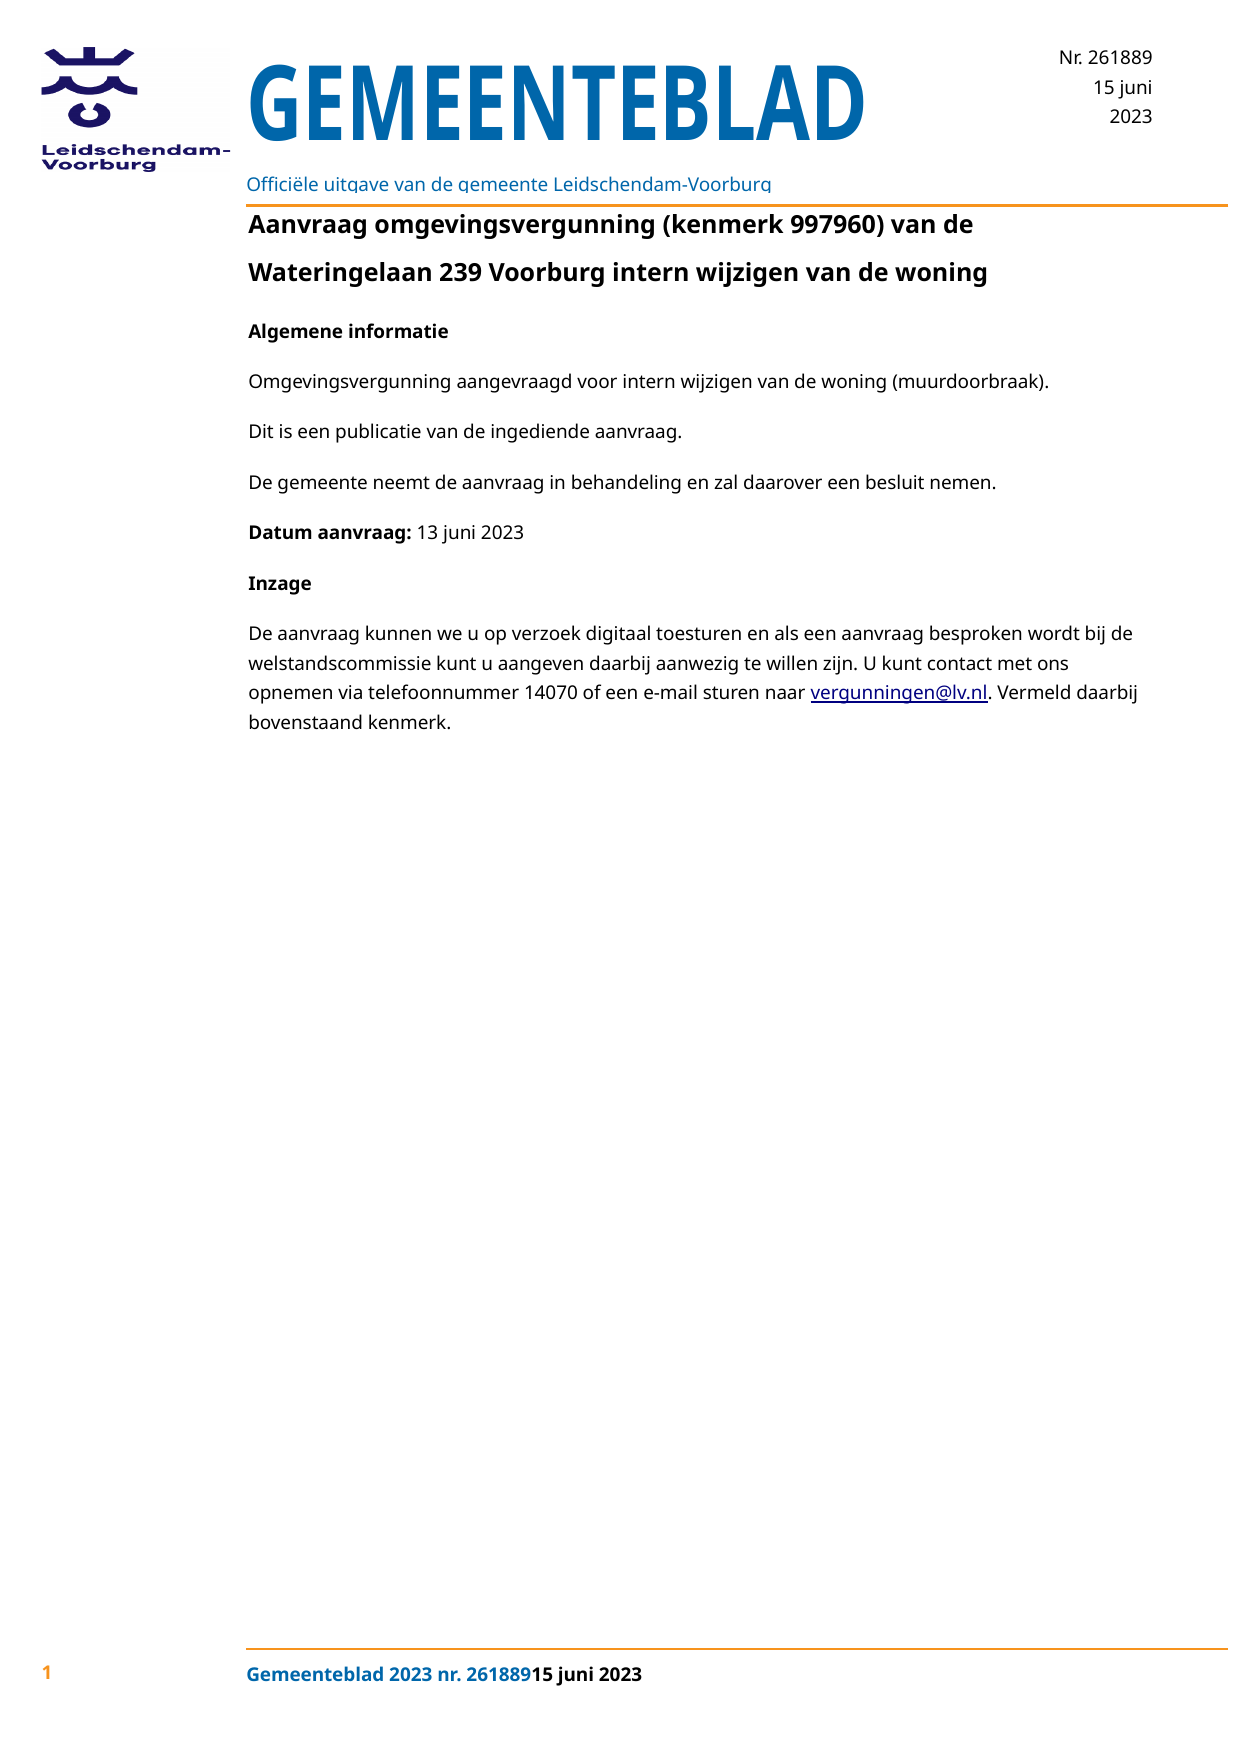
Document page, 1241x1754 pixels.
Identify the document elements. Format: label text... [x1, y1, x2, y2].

text Omgevingsvergunning aangevraagd voor intern wijzigen van de woning (muurdoorbraak). [248, 368, 1152, 394]
text Dit is een publicatie van de ingediende aanvraag. [248, 419, 1152, 444]
text Inzage [248, 570, 1152, 596]
text Datum aanvraag: 13 juni 2023 [248, 519, 1152, 545]
text De aanvraag kunnen we u op verzoek digitaal toesturen en als een aanvraag besproken wordt bij de welstandscommissie kunt u aangeven daarbij aanwezig te willen zijn. U kunt contact met ons opnemen via telefoonnummer 14070 of een e-mail sturen naar vergunningen@lv.nl. Vermeld daarbij bovenstaand kenmerk. [248, 620, 1152, 735]
text De gemeente neemt de aanvraag in behandeling en zal daarover een besluit nemen. [248, 469, 1152, 495]
picture [41, 47, 231, 172]
text Algemene informatie [248, 318, 1152, 344]
text Aanvraag omgevingsvergunning (kenmerk 997960) van de Wateringelaan 239 Voorburg intern wijzigen van de woning [248, 207, 1152, 288]
